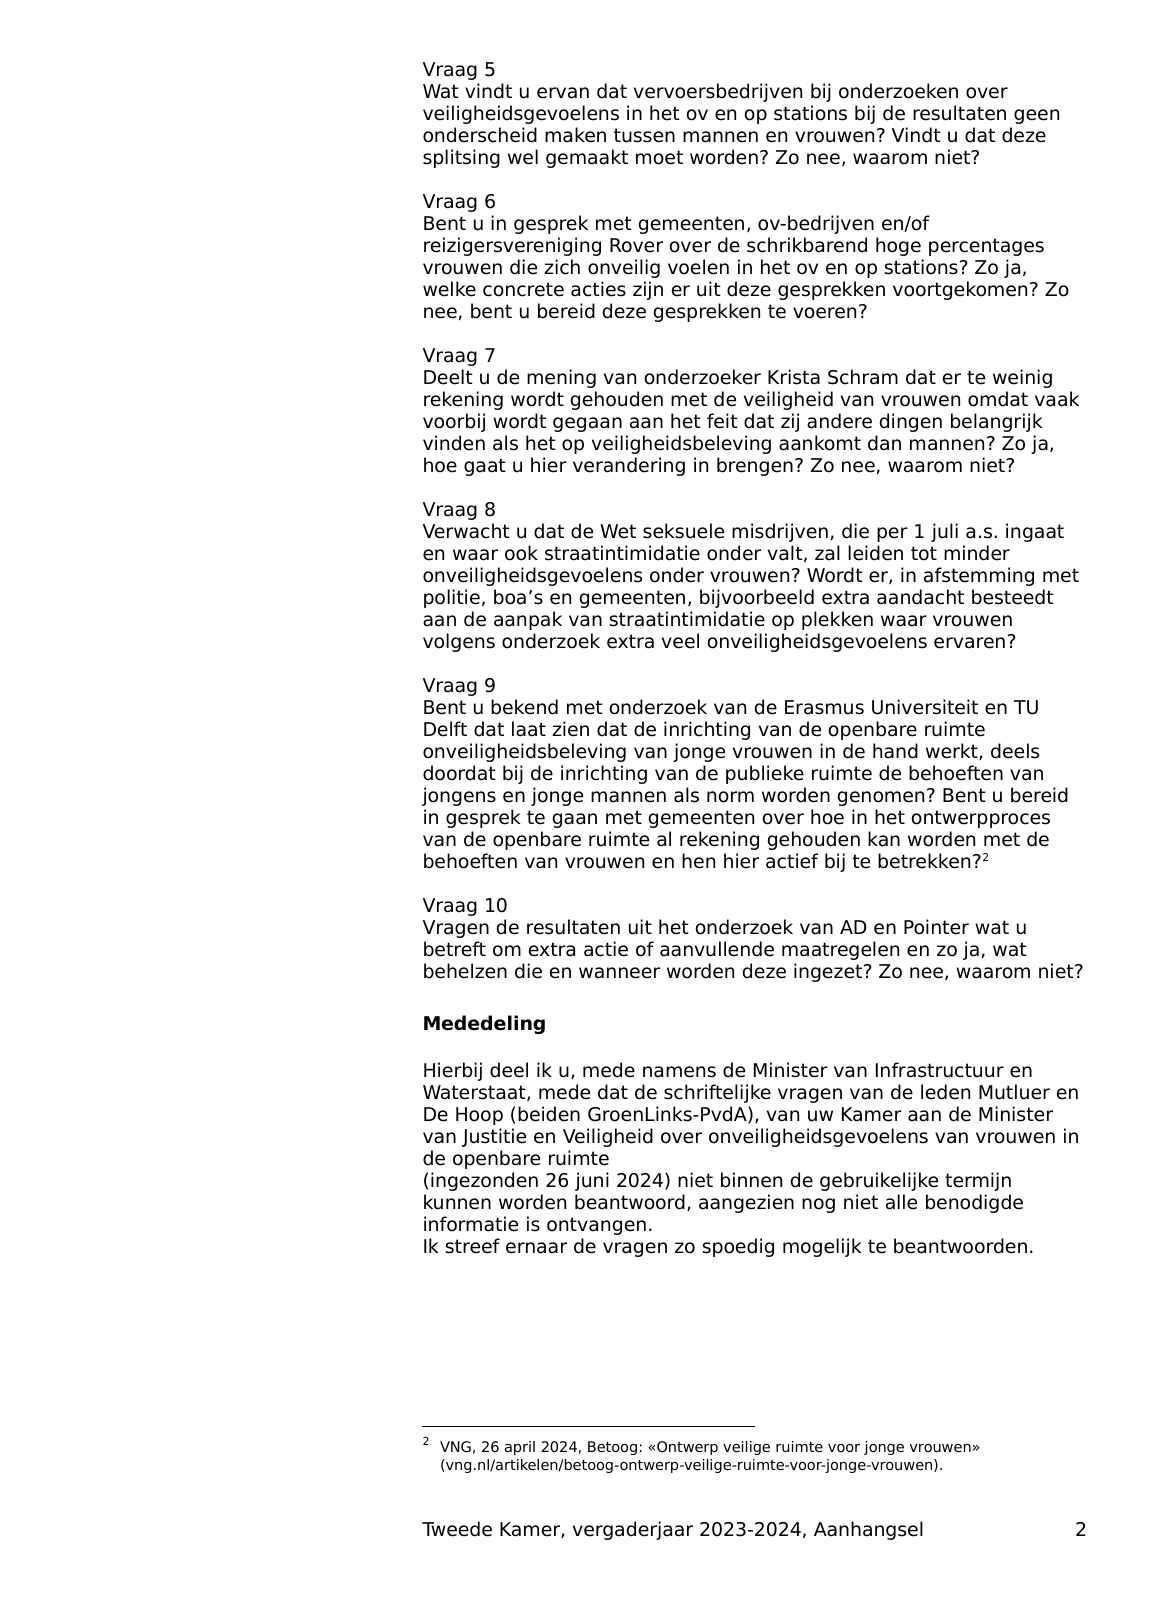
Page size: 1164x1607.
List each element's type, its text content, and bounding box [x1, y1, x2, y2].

text Vraag 8 [422, 499, 1087, 521]
text Ik streef ernaar de vragen zo spoedig mogelijk te beantwoorden. [422, 1236, 1087, 1258]
text Deelt u de mening van onderzoeker Krista Schram dat er te weinig rekening wordt gehouden met de veiligheid van vrouwen omdat vaak voorbij wordt gegaan aan het feit dat zij andere dingen belangrijk vinden als het op veiligheidsbeleving aankomt dan mannen? Zo ja, hoe gaat u hier verandering in brengen? Zo nee, waarom niet? [422, 367, 1087, 477]
text Vraag 5 [422, 59, 1087, 81]
text (ingezonden 26 juni 2024) niet binnen de gebruikelijke termijn kunnen worden beantwoord, aangezien nog niet alle benodigde informatie is ontvangen. [422, 1170, 1087, 1236]
text Hierbij deel ik u, mede namens de Minister van Infrastructuur en Waterstaat, mede dat de schriftelijke vragen van de leden Mutluer en De Hoop (beiden GroenLinks-PvdA), van uw Kamer aan de Minister van Justitie en Veiligheid over onveiligheidsgevoelens van vrouwen in de openbare ruimte [422, 1060, 1087, 1170]
text VNG, 26 april 2024, Betoog: «Ontwerp veilige ruimte voor jonge vrouwen» (vng.nl/artikelen/betoog-ontwerp-veilige-ruimte-voor-jonge-vrouwen). [422, 1435, 1087, 1474]
text Vragen de resultaten uit het onderzoek van AD en Pointer wat u betreft om extra actie of aanvullende maatregelen en zo ja, wat behelzen die en wanneer worden deze ingezet? Zo nee, waarom niet? [422, 917, 1087, 983]
text Vraag 9 [422, 675, 1087, 697]
subtitle Mededeling [422, 1013, 1087, 1035]
text Vraag 6 [422, 191, 1087, 213]
text Bent u in gesprek met gemeenten, ov-bedrijven en/of reizigersvereniging Rover over de schrikbarend hoge percentages vrouwen die zich onveilig voelen in het ov en op stations? Zo ja, welke concrete acties zijn er uit deze gesprekken voortgekomen? Zo nee, bent u bereid deze gesprekken te voeren? [422, 213, 1087, 323]
text Vraag 10 [422, 895, 1087, 917]
text Bent u bekend met onderzoek van de Erasmus Universiteit en TU Delft dat laat zien dat de inrichting van de openbare ruimte onveiligheidsbeleving van jonge vrouwen in de hand werkt, deels doordat bij de inrichting van de publieke ruimte de behoeften van jongens en jonge mannen als norm worden genomen? Bent u bereid in gesprek te gaan met gemeenten over hoe in het ontwerpproces van de openbare ruimte al rekening gehouden kan worden met de behoeften van vrouwen en hen hier actief bij te betrekken? [422, 697, 1087, 873]
text Wat vindt u ervan dat vervoersbedrijven bij onderzoeken over veiligheidsgevoelens in het ov en op stations bij de resultaten geen onderscheid maken tussen mannen en vrouwen? Vindt u dat deze splitsing wel gemaakt moet worden? Zo nee, waarom niet? [422, 81, 1087, 169]
text Vraag 7 [422, 345, 1087, 367]
text Verwacht u dat de Wet seksuele misdrijven, die per 1 juli a.s. ingaat en waar ook straatintimidatie onder valt, zal leiden tot minder onveiligheidsgevoelens onder vrouwen? Wordt er, in afstemming met politie, boa’s en gemeenten, bijvoorbeeld extra aandacht besteedt aan de aanpak van straatintimidatie op plekken waar vrouwen volgens onderzoek extra veel onveiligheidsgevoelens ervaren? [422, 521, 1087, 653]
